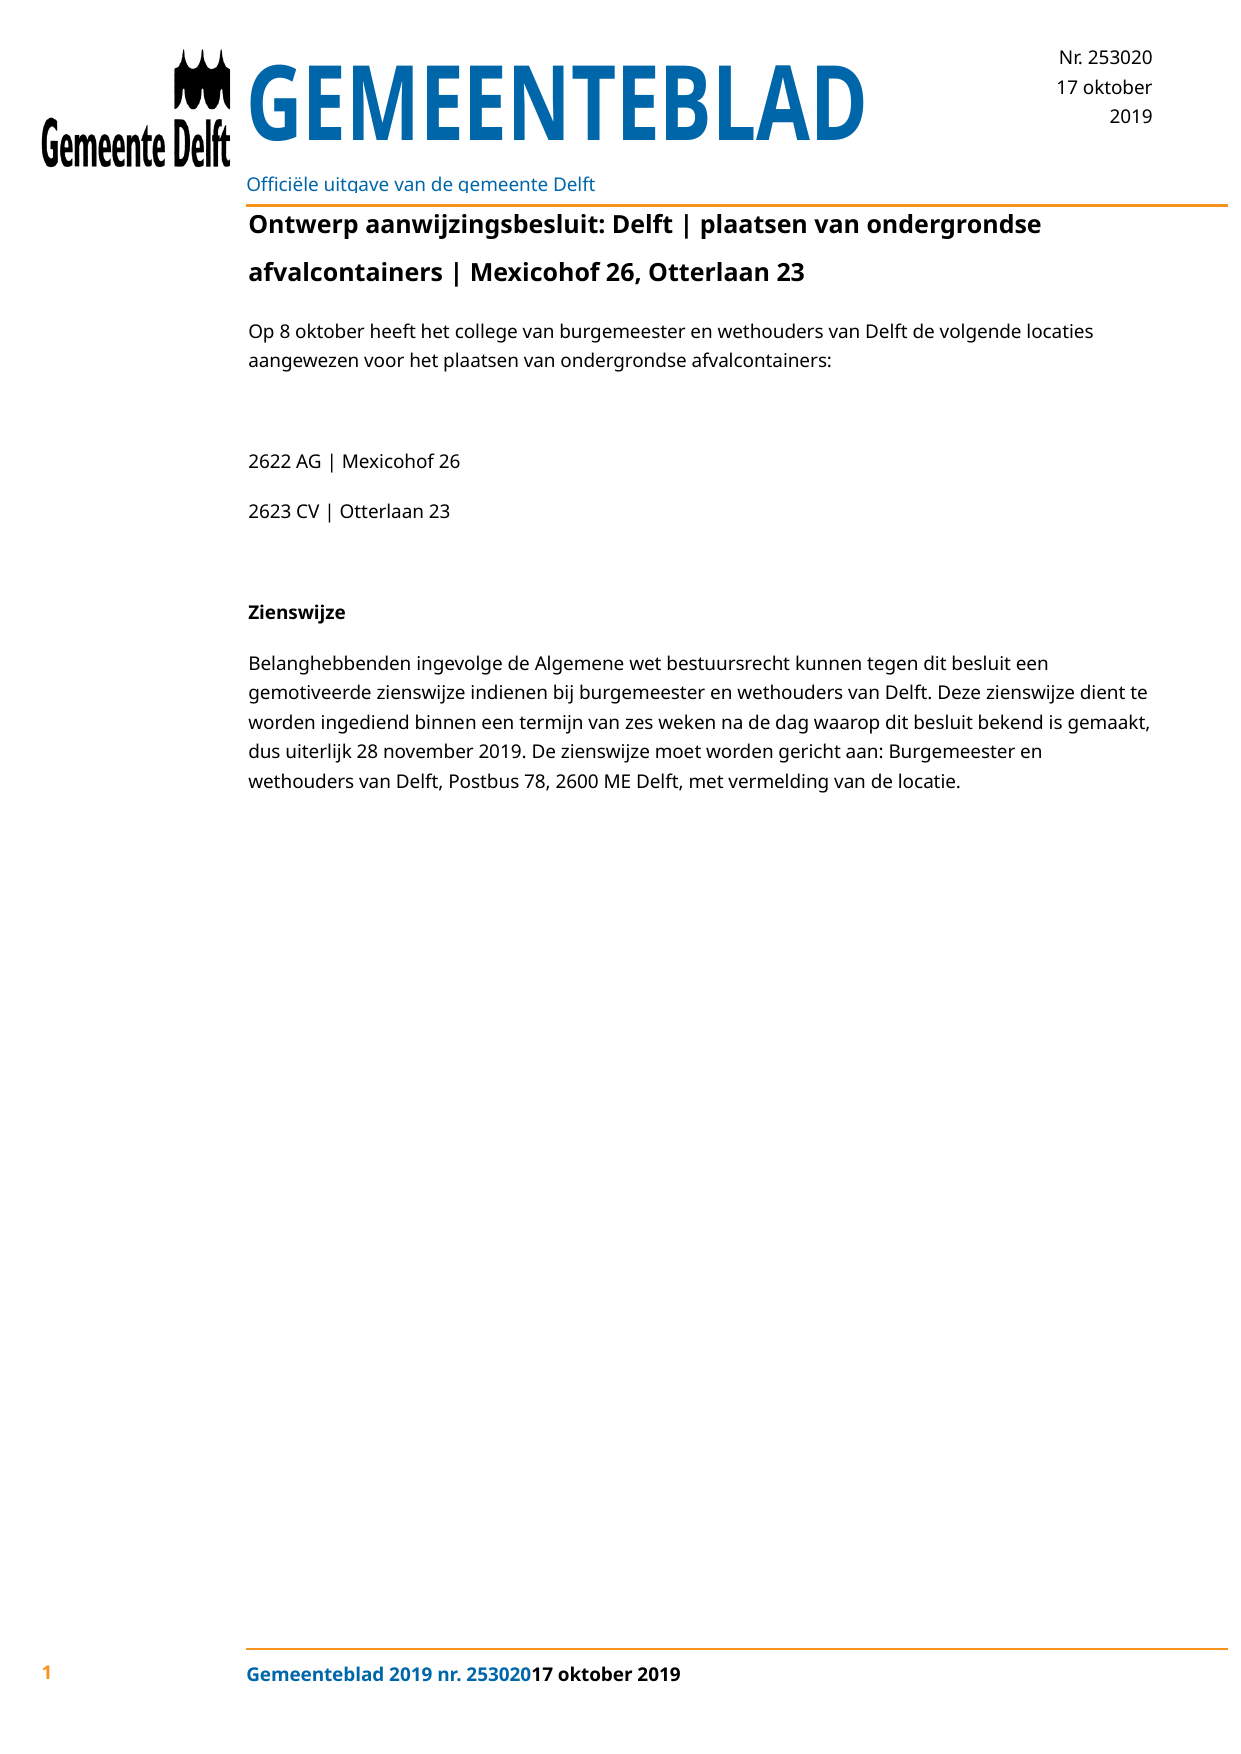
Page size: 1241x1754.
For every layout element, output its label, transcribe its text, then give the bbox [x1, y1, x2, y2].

text Zienswijze [248, 599, 1152, 625]
text Ontwerp aanwijzingsbesluit: Delft | plaatsen van ondergrondse afvalcontainers | Mexicohof 26, Otterlaan 23 [248, 207, 1152, 288]
picture [41, 47, 231, 172]
text Belanghebbenden ingevolge de Algemene wet bestuursrecht kunnen tegen dit besluit een gemotiveerde zienswijze indienen bij burgemeester en wethouders van Delft. Deze zienswijze dient te worden ingediend binnen een termijn van zes weken na de dag waarop dit besluit bekend is gemaakt, dus uiterlijk 28 november 2019. De zienswijze moet worden gericht aan: Burgemeester en wethouders van Delft, Postbus 78, 2600 ME Delft, met vermelding van de locatie. [248, 650, 1152, 794]
text 2622 AG | Mexicohof 26 [248, 448, 1152, 474]
text Op 8 oktober heeft het college van burgemeester en wethouders van Delft de volgende locaties aangewezen voor het plaatsen van ondergrondse afvalcontainers: [248, 318, 1152, 373]
text 2623 CV | Otterlaan 23 [248, 499, 1152, 524]
